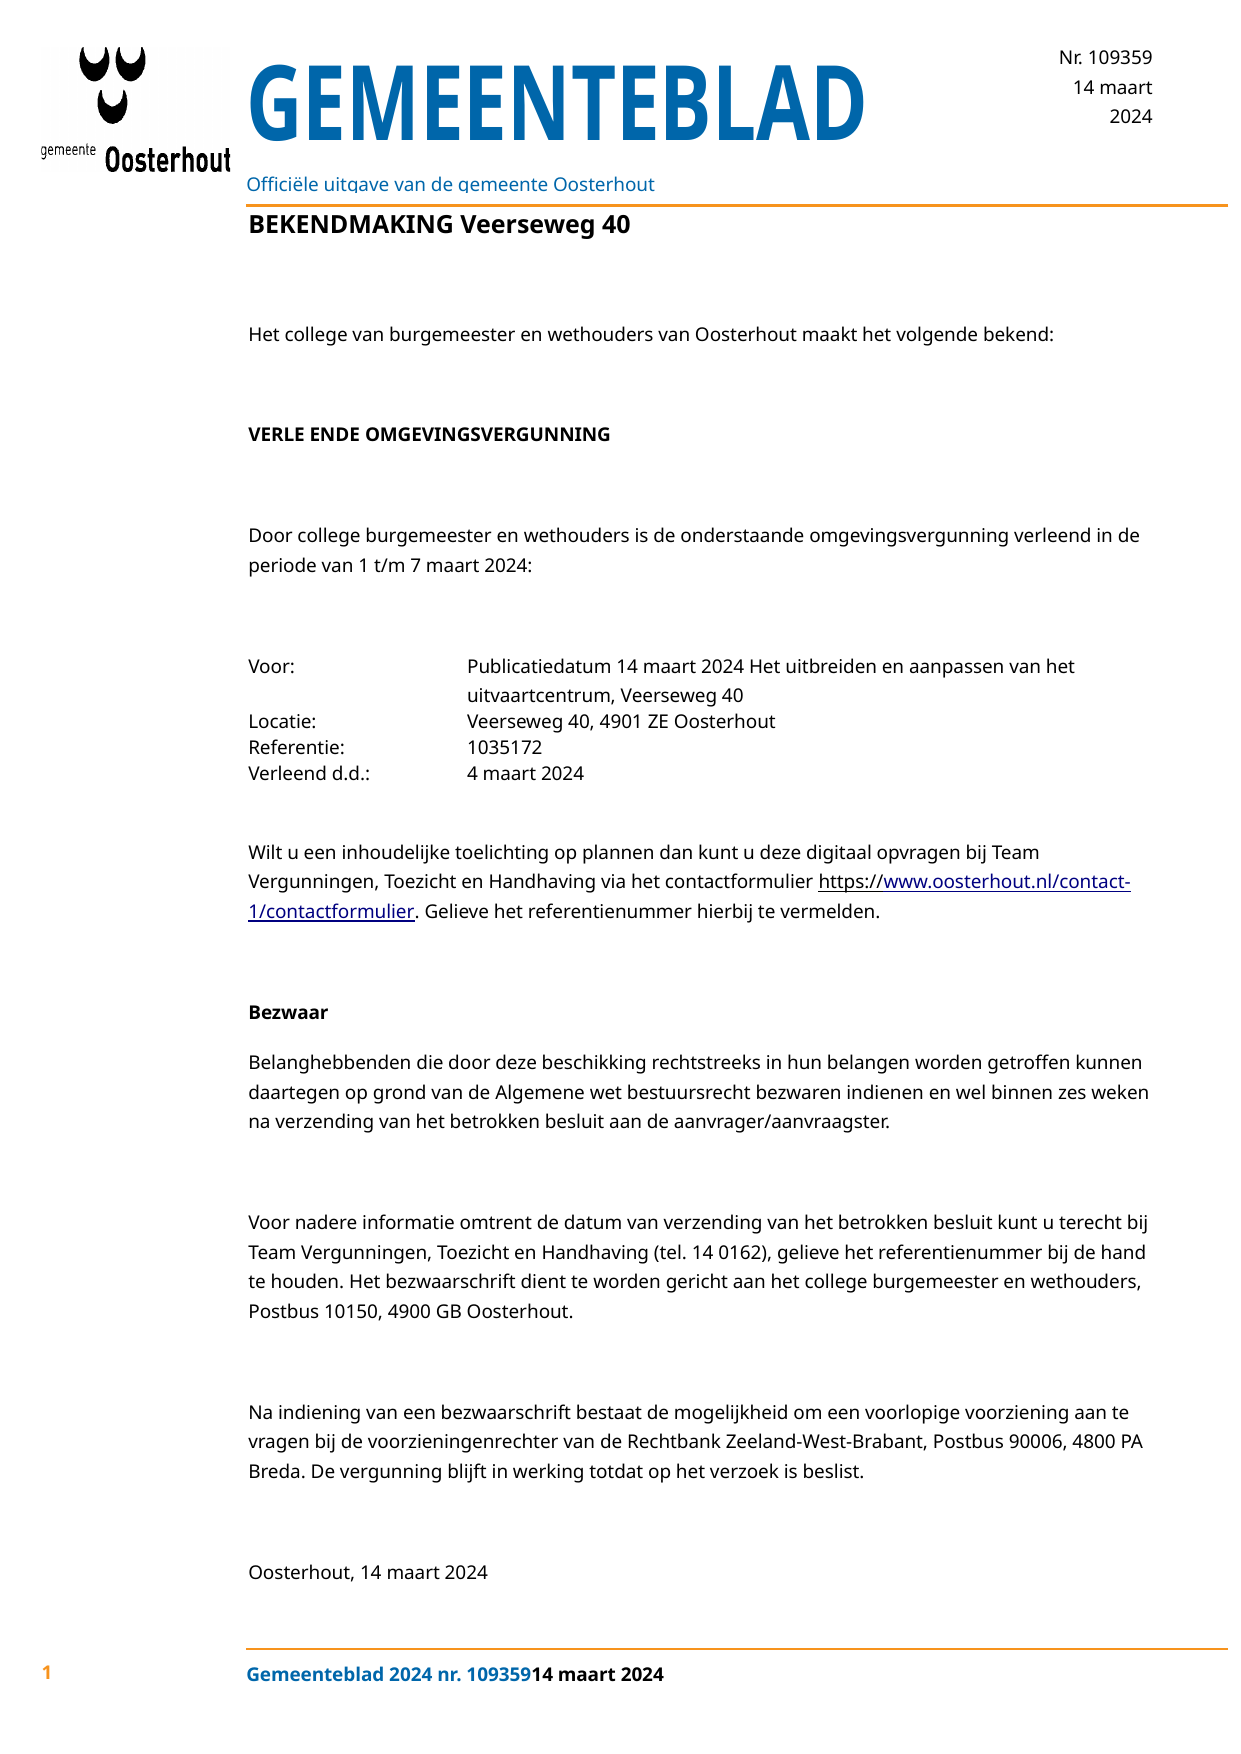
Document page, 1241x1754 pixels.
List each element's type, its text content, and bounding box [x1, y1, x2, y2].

table_cell Verleend d.d.: [248, 760, 467, 785]
text Belanghebbenden die door deze beschikking rechtstreeks in hun belangen worden getroffen kunnen daartegen op grond van de Algemene wet bestuursrecht bezwaren indienen en wel binnen zes weken na verzending van het betrokken besluit aan de aanvrager/aanvraagster. [248, 1049, 1152, 1134]
table_cell Referentie: [248, 734, 467, 760]
text Het college van burgemeester en wethouders van Oosterhout maakt het volgende bekend: [248, 321, 1152, 346]
text Wilt u een inhoudelijke toelichting op plannen dan kunt u deze digitaal opvragen bij Team Vergunningen, Toezicht en Handhaving via het contactformulier https://www.oosterhout.nl/contact-1/contactformulier. Gelieve het referentienummer hierbij te vermelden. [248, 839, 1152, 924]
table_cell 1035172 [467, 734, 1152, 760]
table_cell Locatie: [248, 708, 467, 734]
text Oosterhout, 14 maart 2024 [248, 1559, 1152, 1585]
table_header Voor: [248, 653, 467, 708]
table_cell Veerseweg 40, 4901 ZE Oosterhout [467, 708, 1152, 734]
text VERLE ENDE OMGEVINGSVERGUNNING [248, 422, 1152, 447]
picture [41, 47, 231, 172]
text BEKENDMAKING Veerseweg 40 [248, 207, 1152, 241]
table_header Publicatiedatum 14 maart 2024 Het uitbreiden en aanpassen van het uitvaartcentrum, Veerseweg 40 [467, 653, 1152, 708]
text Door college burgemeester en wethouders is de onderstaande omgevingsvergunning verleend in de periode van 1 t/m 7 maart 2024: [248, 522, 1152, 578]
text Bezwaar [248, 999, 1152, 1025]
text Na indiening van een bezwaarschrift bestaat de mogelijkheid om een voorlopige voorziening aan te vragen bij de voorzieningenrechter van de Rechtbank Zeeland-West-Brabant, Postbus 90006, 4800 PA Breda. De vergunning blijft in werking totdat op het verzoek is beslist. [248, 1399, 1152, 1484]
table_cell 4 maart 2024 [467, 760, 1152, 785]
text Voor nadere informatie omtrent de datum van verzending van het betrokken besluit kunt u terecht bij Team Vergunningen, Toezicht en Handhaving (tel. 14 0162), gelieve het referentienummer bij de hand te houden. Het bezwaarschrift dient te worden gericht aan het college burgemeester en wethouders, Postbus 10150, 4900 GB Oosterhout. [248, 1209, 1152, 1324]
